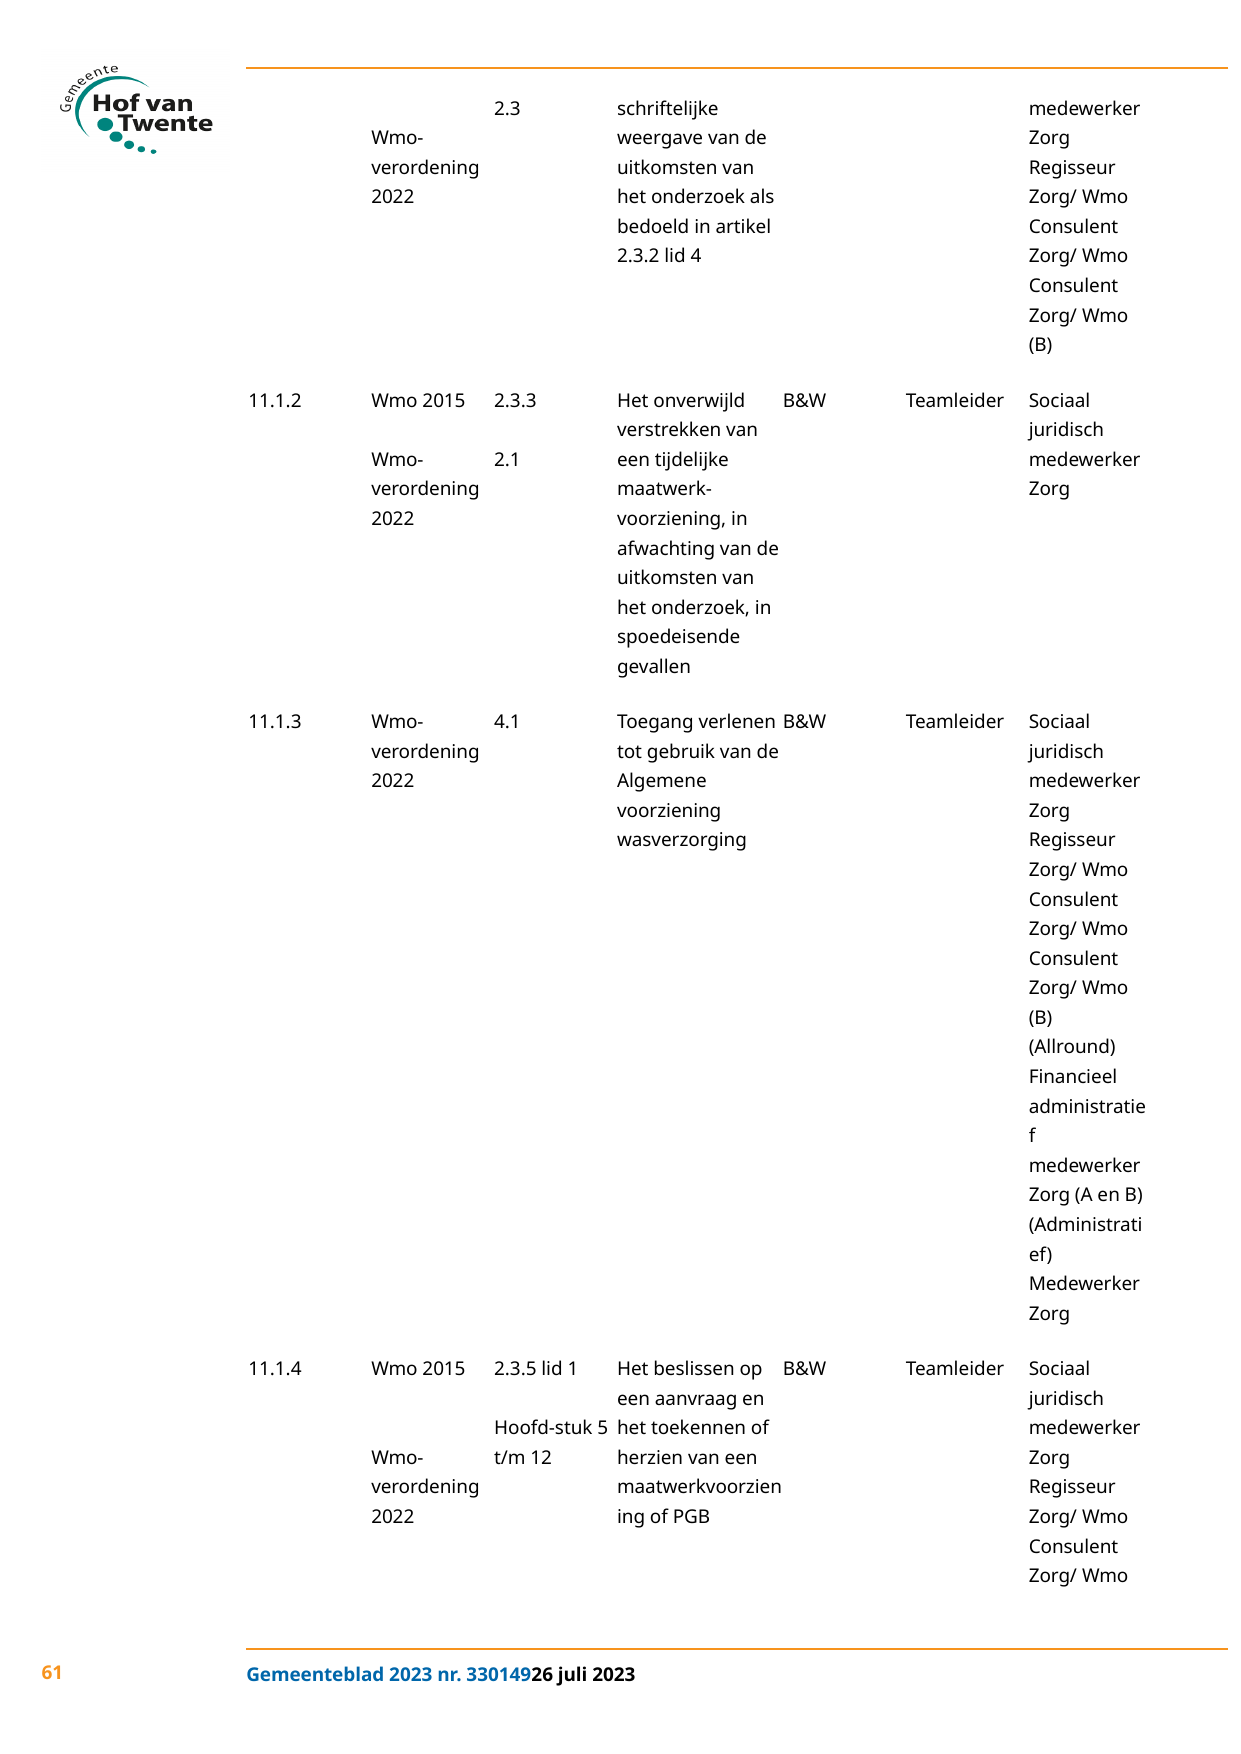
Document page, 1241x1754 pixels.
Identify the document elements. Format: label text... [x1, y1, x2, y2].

table_cell [906, 95, 1028, 387]
table_cell B&W [783, 1355, 906, 1588]
table_cell 4.1 [494, 708, 617, 1355]
table_cell [248, 95, 371, 387]
table_cell Teamleider [906, 387, 1028, 708]
table_cell Wmo-verordening 2022 [371, 708, 494, 1355]
table_cell Teamleider [906, 1355, 1028, 1588]
table_cell Wmo-verordening 2022 [371, 95, 494, 387]
table_cell Toegang verlenen tot gebruik van de Algemene voorziening wasverzorging [617, 708, 783, 1355]
table_cell B&W [783, 708, 906, 1355]
table_cell medewerker Zorg Regisseur Zorg/ Wmo Consulent Zorg/ Wmo Consulent Zorg/ Wmo (B) [1029, 95, 1152, 387]
table_cell Sociaal juridisch medewerker Zorg [1029, 387, 1152, 708]
table_cell 11.1.2 [248, 387, 371, 708]
table_cell 11.1.4 [248, 1355, 371, 1588]
table_cell [783, 95, 906, 387]
picture [41, 47, 231, 172]
table_cell Wmo 2015 Wmo-verordening 2022 [371, 1355, 494, 1588]
table_cell B&W [783, 387, 906, 708]
table_cell schriftelijke weergave van de uitkomsten van het onderzoek als bedoeld in artikel 2.3.2 lid 4 [617, 95, 783, 387]
table_cell Sociaal juridisch medewerker Zorg Regisseur Zorg/ Wmo Consulent Zorg/ Wmo Consulent Zorg/ Wmo (B) (Allround) Financieel administratief medewerker Zorg (A en B) (Administratief) Medewerker Zorg [1029, 708, 1152, 1355]
table_cell 11.1.3 [248, 708, 371, 1355]
table_cell 2.3.3 2.1 [494, 387, 617, 708]
table_cell 2.3 [494, 95, 617, 387]
table_cell Het beslissen op een aanvraag en het toekennen of herzien van een maatwerkvoorziening of PGB [617, 1355, 783, 1588]
table_cell Teamleider [906, 708, 1028, 1355]
table_cell 2.3.5 lid 1 Hoofd-stuk 5 t/m 12 [494, 1355, 617, 1588]
table_cell Het onverwijld verstrekken van een tijdelijke maatwerk-voorziening, in afwachting van de uitkomsten van het onderzoek, in spoedeisende gevallen [617, 387, 783, 708]
table_cell Sociaal juridisch medewerker Zorg Regisseur Zorg/ Wmo Consulent Zorg/ Wmo [1029, 1355, 1152, 1588]
table_cell Wmo 2015 Wmo-verordening 2022 [371, 387, 494, 708]
